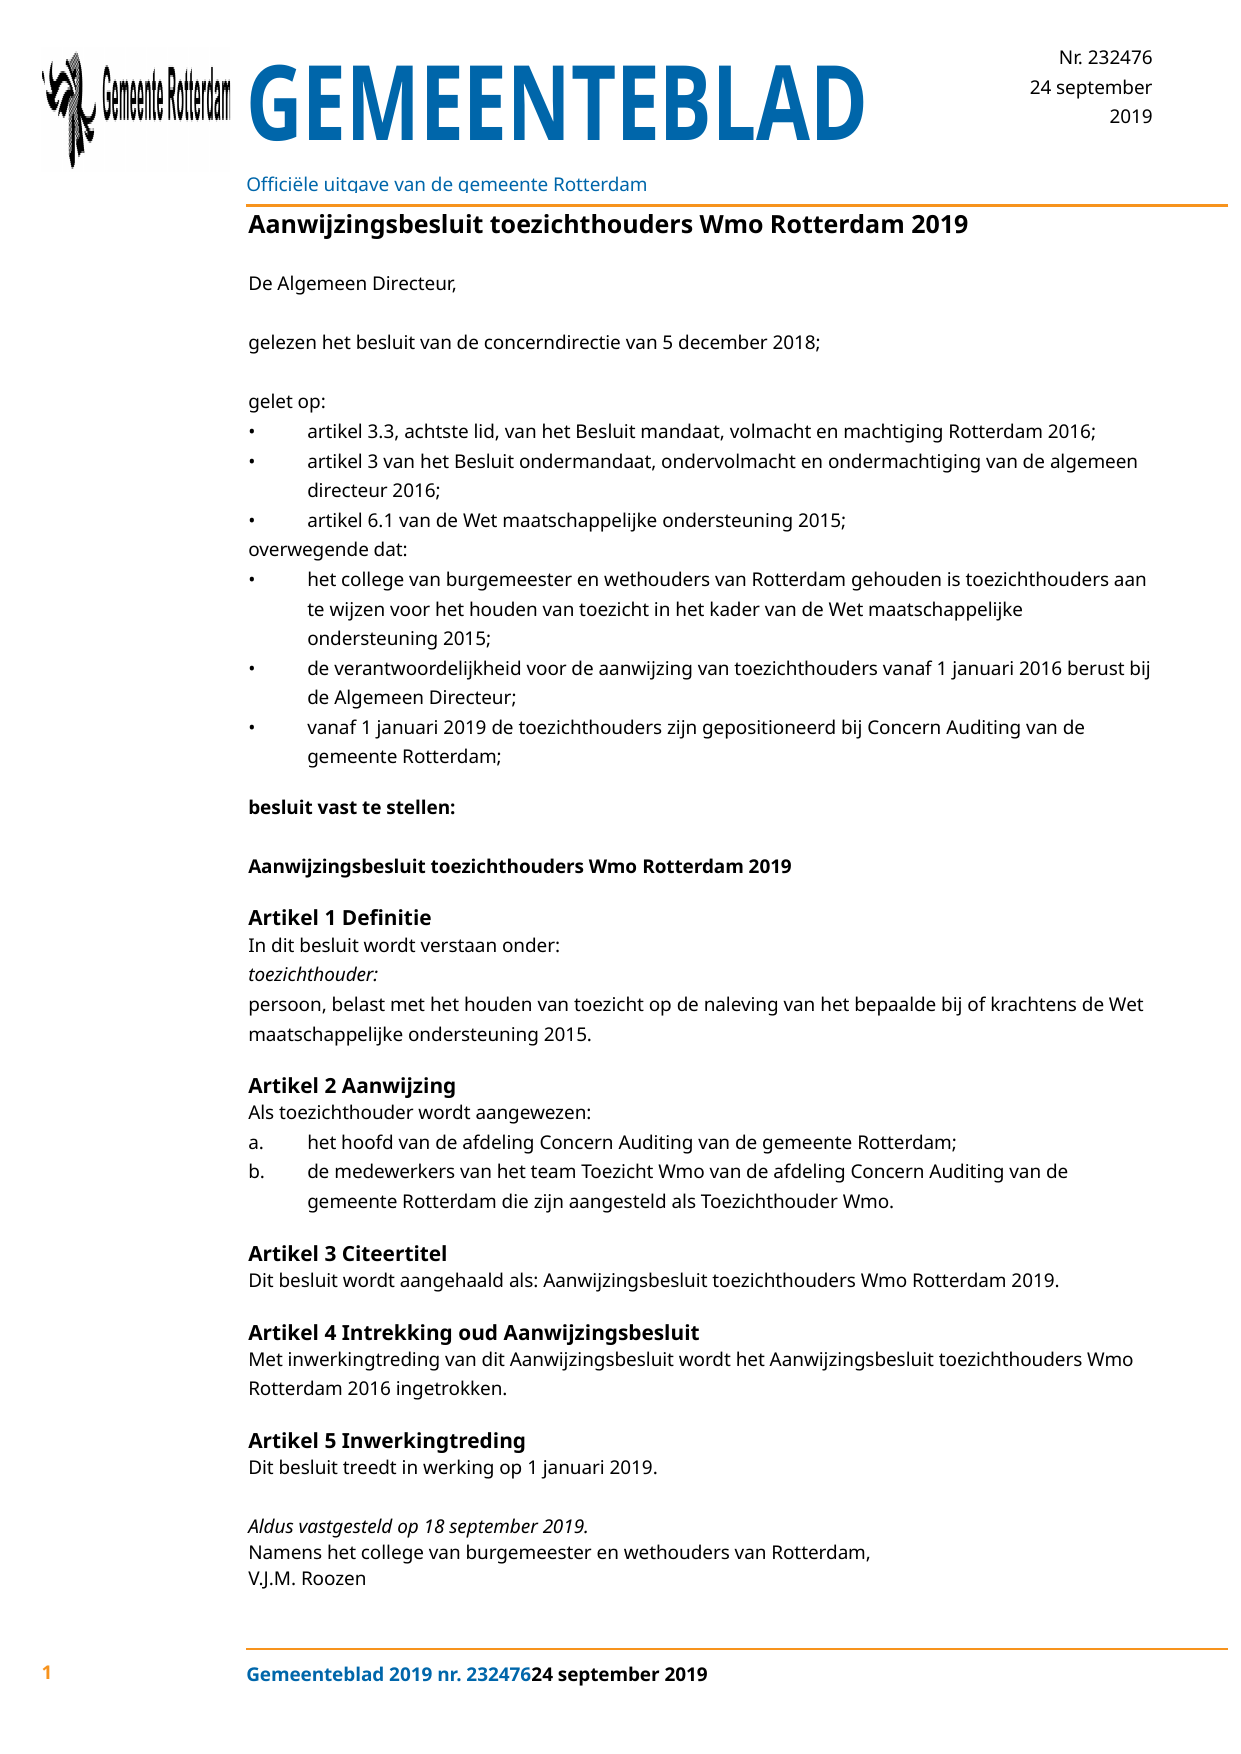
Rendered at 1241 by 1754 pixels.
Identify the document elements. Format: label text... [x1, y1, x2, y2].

text Artikel 1 Definitie [248, 903, 1152, 932]
text De Algemeen Directeur, [248, 270, 1152, 296]
text Met inwerkingtreding van dit Aanwijzingsbesluit wordt het Aanwijzingsbesluit toezichthouders Wmo Rotterdam 2016 ingetrokken. [248, 1346, 1152, 1401]
list het hoofd van de afdeling Concern Auditing van de gemeente Rotterdam; [248, 1129, 1152, 1155]
list vanaf 1 januari 2019 de toezichthouders zijn gepositioneerd bij Concern Auditing van de gemeente Rotterdam; [248, 714, 1152, 769]
text Artikel 4 Intrekking oud Aanwijzingsbesluit [248, 1318, 1152, 1346]
list artikel 3.3, achtste lid, van het Besluit mandaat, volmacht en machtiging Rotterdam 2016; [248, 418, 1152, 444]
list het college van burgemeester en wethouders van Rotterdam gehouden is toezichthouders aan te wijzen voor het houden van toezicht in het kader van de Wet maatschappelijke ondersteuning 2015; [248, 566, 1152, 651]
picture [41, 47, 231, 172]
text In dit besluit wordt verstaan onder: [248, 932, 1152, 958]
text V.J.M. Roozen [248, 1565, 1152, 1591]
list de medewerkers van het team Toezicht Wmo van de afdeling Concern Auditing van de gemeente Rotterdam die zijn aangesteld als Toezichthouder Wmo. [248, 1159, 1152, 1214]
text Artikel 2 Aanwijzing [248, 1071, 1152, 1099]
text gelezen het besluit van de concerndirectie van 5 december 2018; [248, 329, 1152, 355]
text Dit besluit treedt in werking op 1 januari 2019. [248, 1454, 1152, 1480]
text overwegende dat: [248, 537, 1152, 562]
list de verantwoordelijkheid voor de aanwijzing van toezichthouders vanaf 1 januari 2016 berust bij de Algemeen Directeur; [248, 655, 1152, 710]
text toezichthouder: [248, 962, 1152, 987]
text gelet op: [248, 389, 1152, 414]
text Aanwijzingsbesluit toezichthouders Wmo Rotterdam 2019 [248, 853, 1152, 879]
text Namens het college van burgemeester en wethouders van Rotterdam, [248, 1539, 1152, 1565]
text Als toezichthouder wordt aangewezen: [248, 1099, 1152, 1125]
text Aanwijzingsbesluit toezichthouders Wmo Rotterdam 2019 [248, 207, 1152, 241]
text Dit besluit wordt aangehaald als: Aanwijzingsbesluit toezichthouders Wmo Rotterdam 2019. [248, 1267, 1152, 1293]
text Artikel 5 Inwerkingtreding [248, 1426, 1152, 1454]
list artikel 6.1 van de Wet maatschappelijke ondersteuning 2015; [248, 507, 1152, 533]
text persoon, belast met het houden van toezicht op de naleving van het bepaalde bij of krachtens de Wet maatschappelijke ondersteuning 2015. [248, 991, 1152, 1046]
text Aldus vastgesteld op 18 september 2019. [248, 1514, 1152, 1539]
text Artikel 3 Citeertitel [248, 1239, 1152, 1267]
list artikel 3 van het Besluit ondermandaat, ondervolmacht en ondermachtiging van de algemeen directeur 2016; [248, 448, 1152, 503]
text besluit vast te stellen: [248, 794, 1152, 820]
